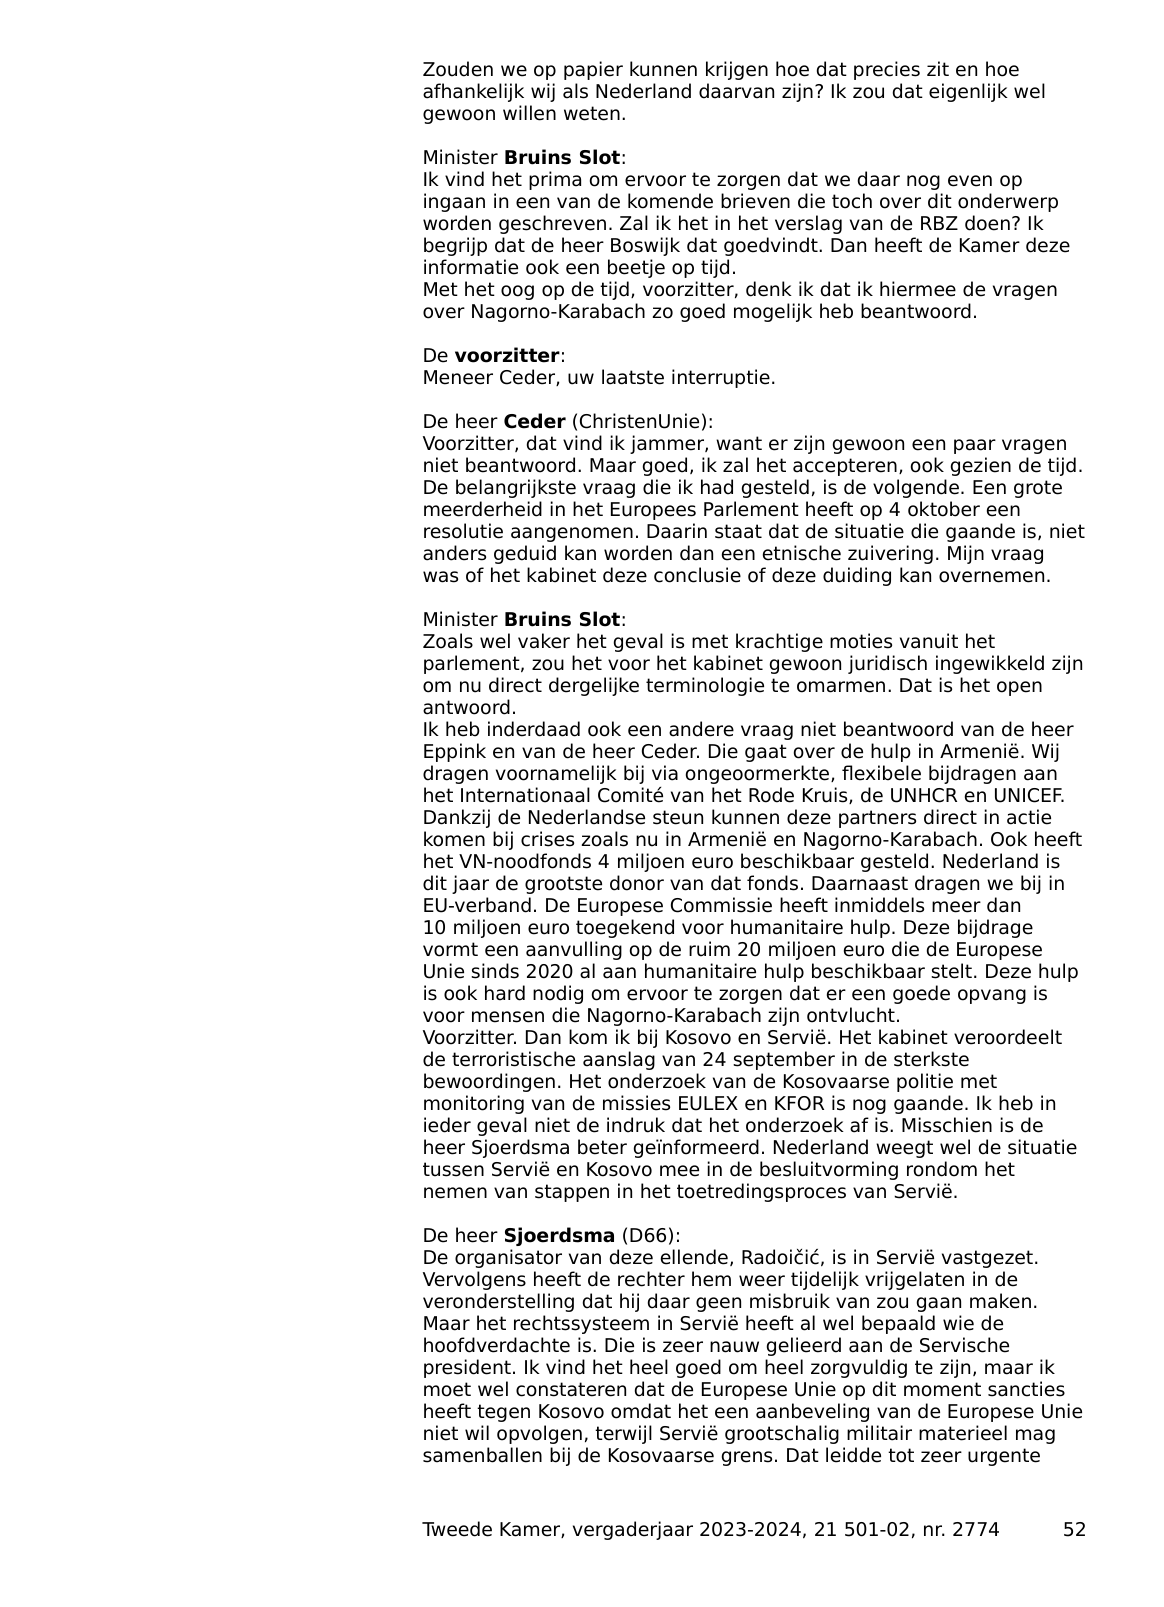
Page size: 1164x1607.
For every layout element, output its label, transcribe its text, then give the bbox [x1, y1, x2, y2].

text Meneer Ceder, uw laatste interruptie. [422, 367, 1087, 389]
text De heer Ceder (ChristenUnie): [422, 411, 1087, 433]
text De heer Sjoerdsma (D66): [422, 1225, 1087, 1247]
text Voorzitter, dat vind ik jammer, want er zijn gewoon een paar vragen niet beantwoord. Maar goed, ik zal het accepteren, ook gezien de tijd. De belangrijkste vraag die ik had gesteld, is de volgende. Een grote meerderheid in het Europees Parlement heeft op 4 oktober een resolutie aangenomen. Daarin staat dat de situatie die gaande is, niet anders geduid kan worden dan een etnische zuivering. Mijn vraag was of het kabinet deze conclusie of deze duiding kan overnemen. [422, 433, 1087, 587]
text Minister Bruins Slot: [422, 147, 1087, 169]
text Ik heb inderdaad ook een andere vraag niet beantwoord van de heer Eppink en van de heer Ceder. Die gaat over de hulp in Armenië. Wij dragen voornamelijk bij via ongeoormerkte, flexibele bijdragen aan het Internationaal Comité van het Rode Kruis, de UNHCR en UNICEF. Dankzij de Nederlandse steun kunnen deze partners direct in actie komen bij crises zoals nu in Armenië en Nagorno-Karabach. Ook heeft het VN-noodfonds 4 miljoen euro beschikbaar gesteld. Nederland is dit jaar de grootste donor van dat fonds. Daarnaast dragen we bij in EU-verband. De Europese Commissie heeft inmiddels meer dan 10 miljoen euro toegekend voor humanitaire hulp. Deze bijdrage vormt een aanvulling op de ruim 20 miljoen euro die de Europese Unie sinds 2020 al aan humanitaire hulp beschikbaar stelt. Deze hulp is ook hard nodig om ervoor te zorgen dat er een goede opvang is voor mensen die Nagorno-Karabach zijn ontvlucht. [422, 719, 1087, 1027]
text De voorzitter: [422, 345, 1087, 367]
text Met het oog op de tijd, voorzitter, denk ik dat ik hiermee de vragen over Nagorno-Karabach zo goed mogelijk heb beantwoord. [422, 279, 1087, 323]
text De organisator van deze ellende, Radoičić, is in Servië vastgezet. Vervolgens heeft de rechter hem weer tijdelijk vrijgelaten in de veronderstelling dat hij daar geen misbruik van zou gaan maken. Maar het rechtssysteem in Servië heeft al wel bepaald wie de hoofdverdachte is. Die is zeer nauw gelieerd aan de Servische president. Ik vind het heel goed om heel zorgvuldig te zijn, maar ik moet wel constateren dat de Europese Unie op dit moment sancties heeft tegen Kosovo omdat het een aanbeveling van de Europese Unie niet wil opvolgen, terwijl Servië grootschalig militair materieel mag samenballen bij de Kosovaarse grens. Dat leidde tot zeer urgente [422, 1247, 1087, 1467]
text Zouden we op papier kunnen krijgen hoe dat precies zit en hoe afhankelijk wij als Nederland daarvan zijn? Ik zou dat eigenlijk wel gewoon willen weten. [422, 59, 1087, 125]
text Zoals wel vaker het geval is met krachtige moties vanuit het parlement, zou het voor het kabinet gewoon juridisch ingewikkeld zijn om nu direct dergelijke terminologie te omarmen. Dat is het open antwoord. [422, 631, 1087, 719]
text Ik vind het prima om ervoor te zorgen dat we daar nog even op ingaan in een van de komende brieven die toch over dit onderwerp worden geschreven. Zal ik het in het verslag van de RBZ doen? Ik begrijp dat de heer Boswijk dat goedvindt. Dan heeft de Kamer deze informatie ook een beetje op tijd. [422, 169, 1087, 279]
text Minister Bruins Slot: [422, 609, 1087, 631]
text Voorzitter. Dan kom ik bij Kosovo en Servië. Het kabinet veroordeelt de terroristische aanslag van 24 september in de sterkste bewoordingen. Het onderzoek van de Kosovaarse politie met monitoring van de missies EULEX en KFOR is nog gaande. Ik heb in ieder geval niet de indruk dat het onderzoek af is. Misschien is de heer Sjoerdsma beter geïnformeerd. Nederland weegt wel de situatie tussen Servië en Kosovo mee in de besluitvorming rondom het nemen van stappen in het toetredingsproces van Servië. [422, 1027, 1087, 1203]
